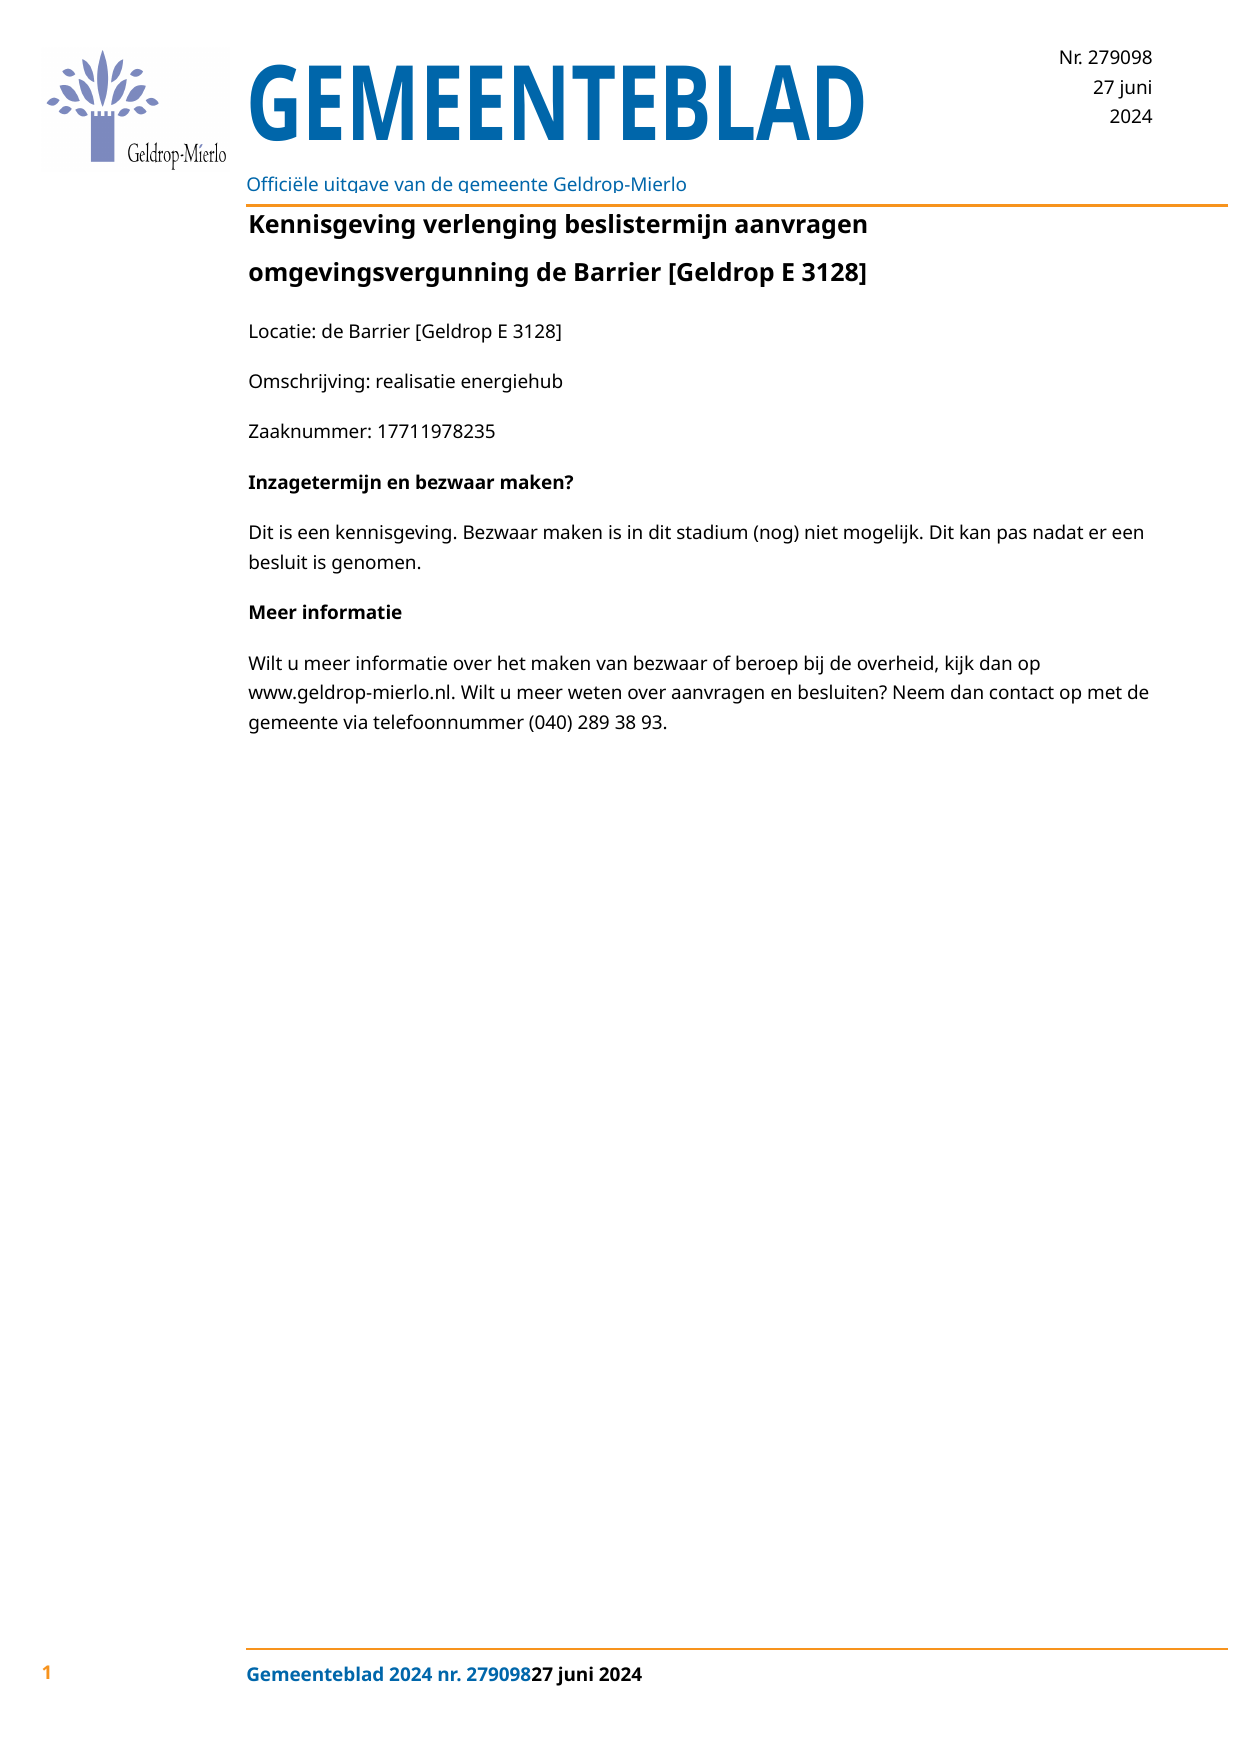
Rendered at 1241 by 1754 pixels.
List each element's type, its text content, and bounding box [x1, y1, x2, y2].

text Kennisgeving verlenging beslistermijn aanvragen omgevingsvergunning de Barrier [Geldrop E 3128] [248, 207, 1152, 288]
text Inzagetermijn en bezwaar maken? [248, 469, 1152, 495]
picture [41, 47, 231, 172]
text Locatie: de Barrier [Geldrop E 3128] [248, 318, 1152, 344]
text Meer informatie [248, 599, 1152, 625]
text Wilt u meer informatie over het maken van bezwaar of beroep bij de overheid, kijk dan op www.geldrop-mierlo.nl. Wilt u meer weten over aanvragen en besluiten? Neem dan contact op met de gemeente via telefoonnummer (040) 289 38 93. [248, 650, 1152, 735]
text Dit is een kennisgeving. Bezwaar maken is in dit stadium (nog) niet mogelijk. Dit kan pas nadat er een besluit is genomen. [248, 519, 1152, 575]
text Zaaknummer: 17711978235 [248, 419, 1152, 444]
text Omschrijving: realisatie energiehub [248, 368, 1152, 394]
